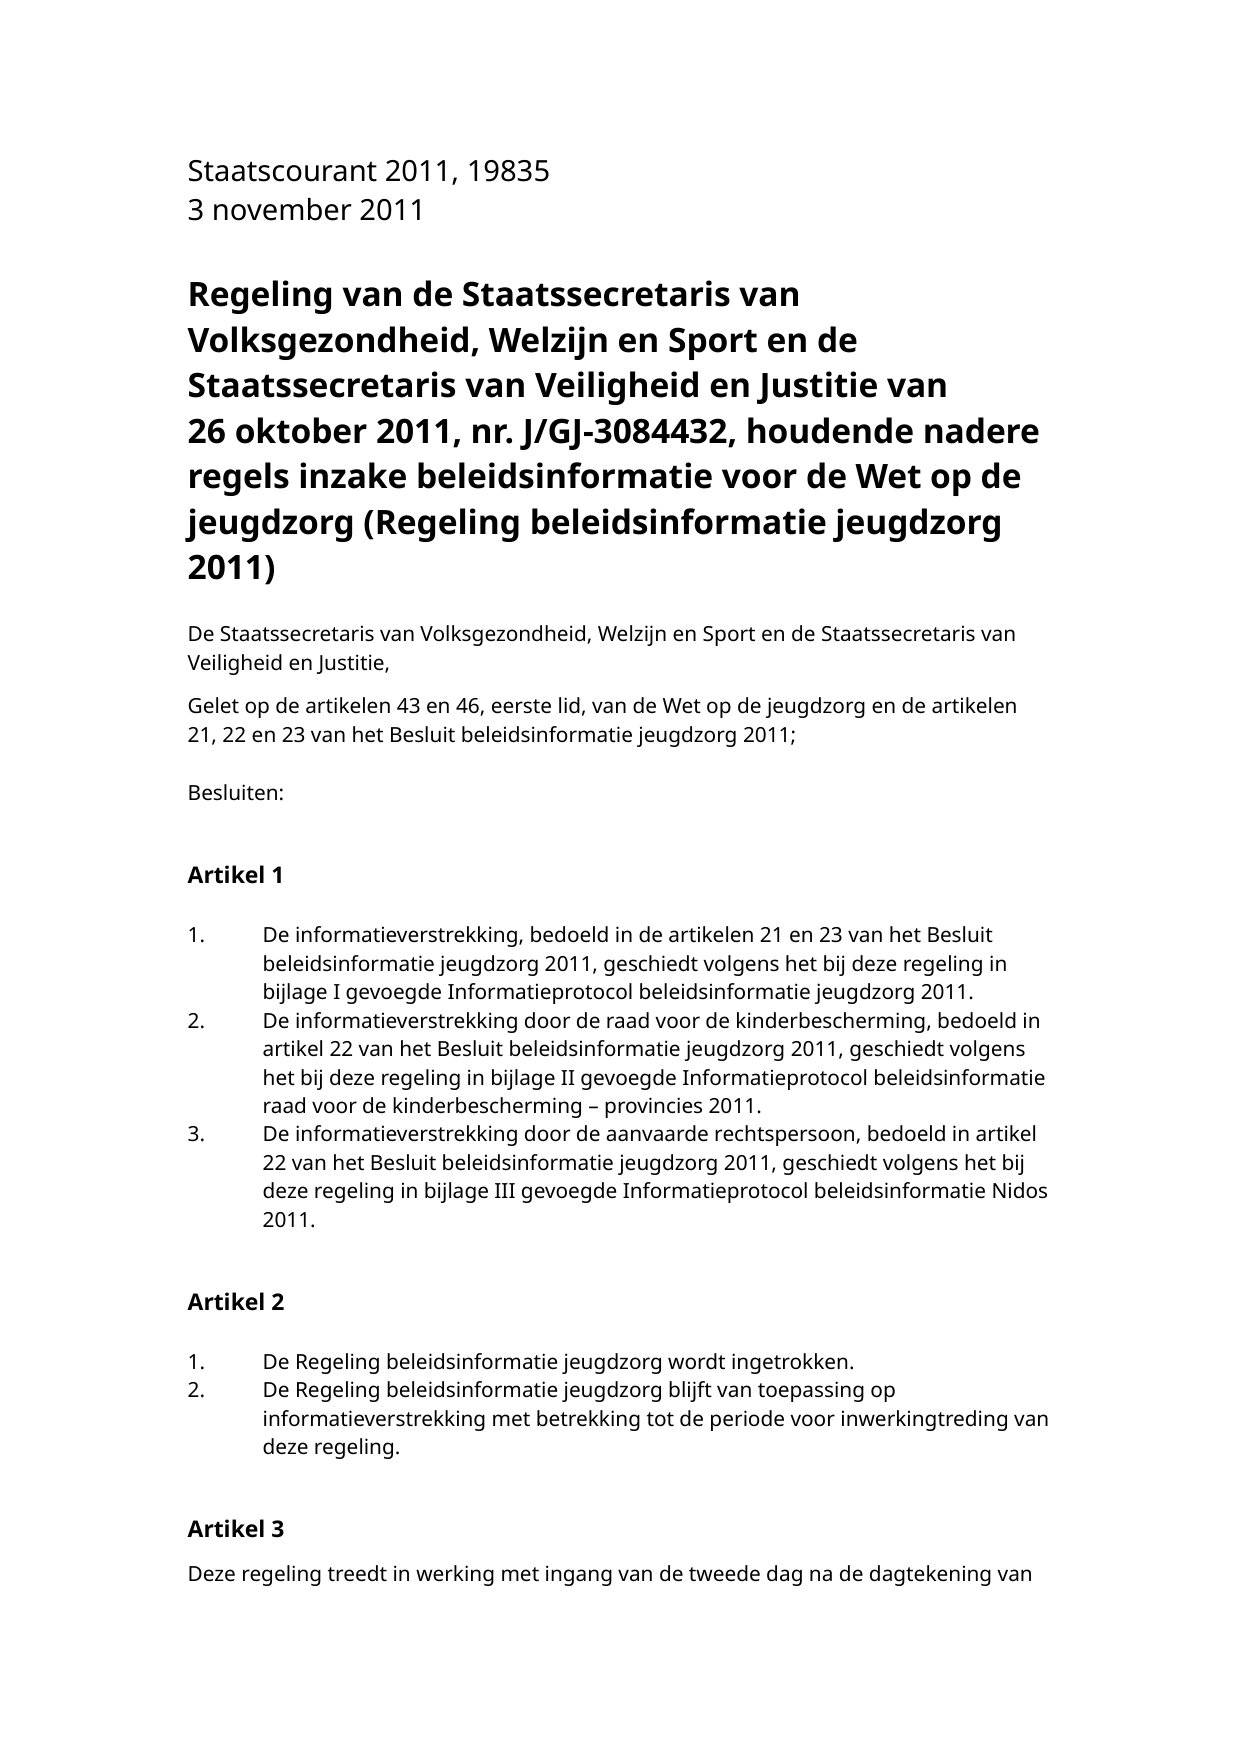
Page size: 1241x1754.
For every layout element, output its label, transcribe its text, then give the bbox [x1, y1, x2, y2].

list De informatieverstrekking door de raad voor de kinderbescherming, bedoeld in artikel 22 van het Besluit beleidsinformatie jeugdzorg 2011, geschiedt volgens het bij deze regeling in bijlage II gevoegde Informatieprotocol beleidsinformatie raad voor de kinderbescherming – provincies 2011. [187, 1006, 1053, 1119]
text Deze regeling treedt in werking met ingang van de tweede dag na de dagtekening van [187, 1559, 1053, 1588]
list De informatieverstrekking, bedoeld in de artikelen 21 en 23 van het Besluit beleidsinformatie jeugdzorg 2011, geschiedt volgens het bij deze regeling in bijlage I gevoegde Informatieprotocol beleidsinformatie jeugdzorg 2011. [187, 920, 1053, 1006]
text Besluiten: [187, 778, 1053, 807]
subtitle Artikel 3 [187, 1513, 1053, 1544]
text Gelet op de artikelen 43 en 46, eerste lid, van de Wet op de jeugdzorg en de artikelen 21, 22 en 23 van het Besluit beleidsinformatie jeugdzorg 2011; [187, 691, 1053, 748]
subtitle Artikel 2 [187, 1286, 1053, 1317]
list De Regeling beleidsinformatie jeugdzorg wordt ingetrokken. [187, 1347, 1053, 1375]
list De Regeling beleidsinformatie jeugdzorg blijft van toepassing op informatieverstrekking met betrekking tot de periode voor inwerkingtreding van deze regeling. [187, 1375, 1053, 1461]
subtitle Artikel 1 [187, 859, 1053, 890]
text De Staatssecretaris van Volksgezondheid, Welzijn en Sport en de Staatssecretaris van Veiligheid en Justitie, [187, 619, 1053, 676]
text Staatscourant 2011, 19835 [187, 150, 1053, 190]
list De informatieverstrekking door de aanvaarde rechtspersoon, bedoeld in artikel 22 van het Besluit beleidsinformatie jeugdzorg 2011, geschiedt volgens het bij deze regeling in bijlage III gevoegde Informatieprotocol beleidsinformatie Nidos 2011. [187, 1119, 1053, 1233]
text 3 november 2011 [187, 190, 1053, 229]
subtitle Regeling van de Staatssecretaris van Volksgezondheid, Welzijn en Sport en de Staatssecretaris van Veiligheid en Justitie van 26 oktober 2011, nr. J/GJ-3084432, houdende nadere regels inzake beleidsinformatie voor de Wet op de jeugdzorg (Regeling beleidsinformatie jeugdzorg 2011) [187, 271, 1053, 589]
